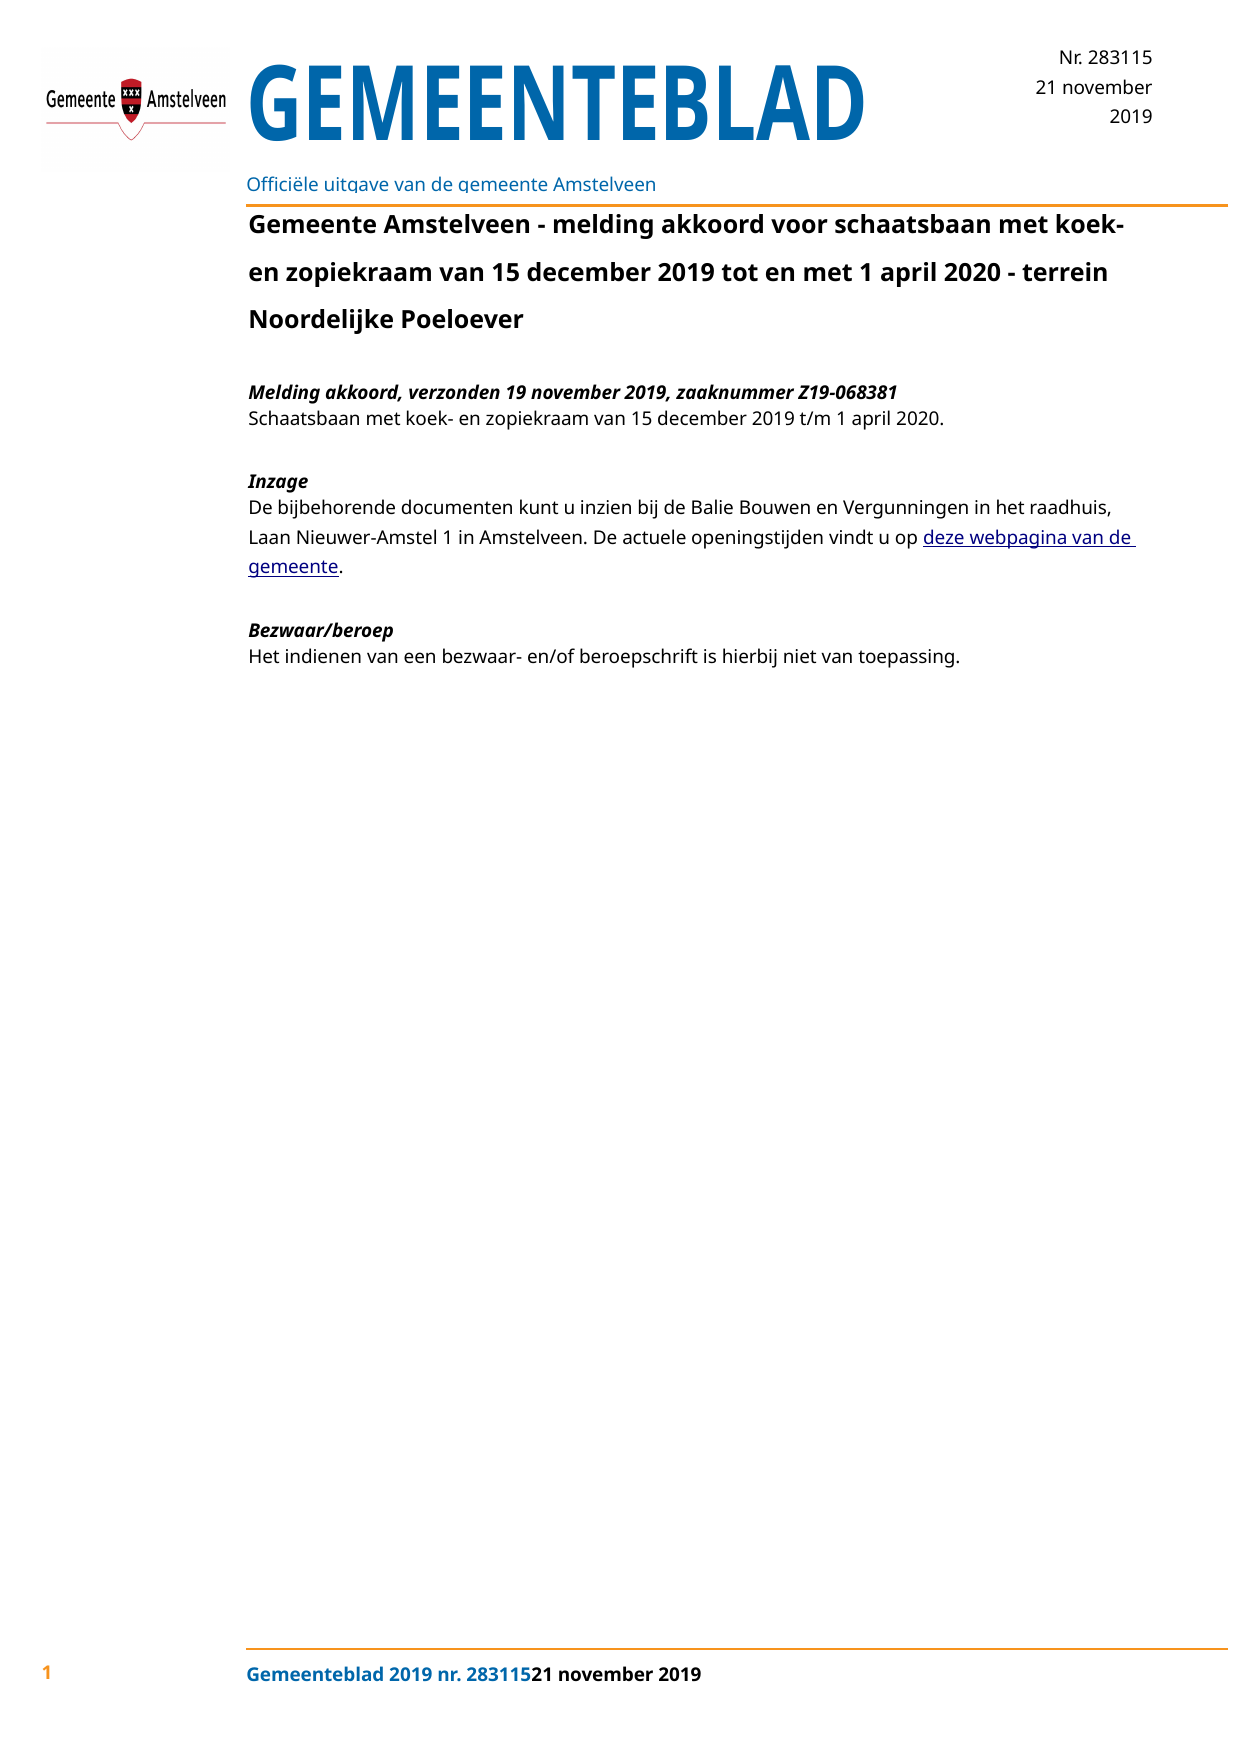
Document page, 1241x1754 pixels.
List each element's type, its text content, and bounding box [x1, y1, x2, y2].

text Schaatsbaan met koek- en zopiekraam van 15 december 2019 t/m 1 april 2020. [248, 405, 1152, 431]
text Melding akkoord, verzonden 19 november 2019, zaaknummer Z19-068381 [248, 379, 1152, 405]
text Het indienen van een bezwaar- en/of beroepschrift is hierbij niet van toepassing. [248, 643, 1152, 669]
text Inzage [248, 469, 1152, 494]
text Gemeente Amstelveen - melding akkoord voor schaatsbaan met koek- en zopiekraam van 15 december 2019 tot en met 1 april 2020 - terrein Noordelijke Poeloever [248, 207, 1152, 336]
picture [41, 47, 231, 172]
text De bijbehorende documenten kunt u inzien bij de Balie Bouwen en Vergunningen in het raadhuis, Laan Nieuwer-Amstel 1 in Amstelveen. De actuele openingstijden vindt u op deze webpagina van de gemeente. [248, 494, 1152, 579]
text Bezwaar/beroep [248, 618, 1152, 643]
